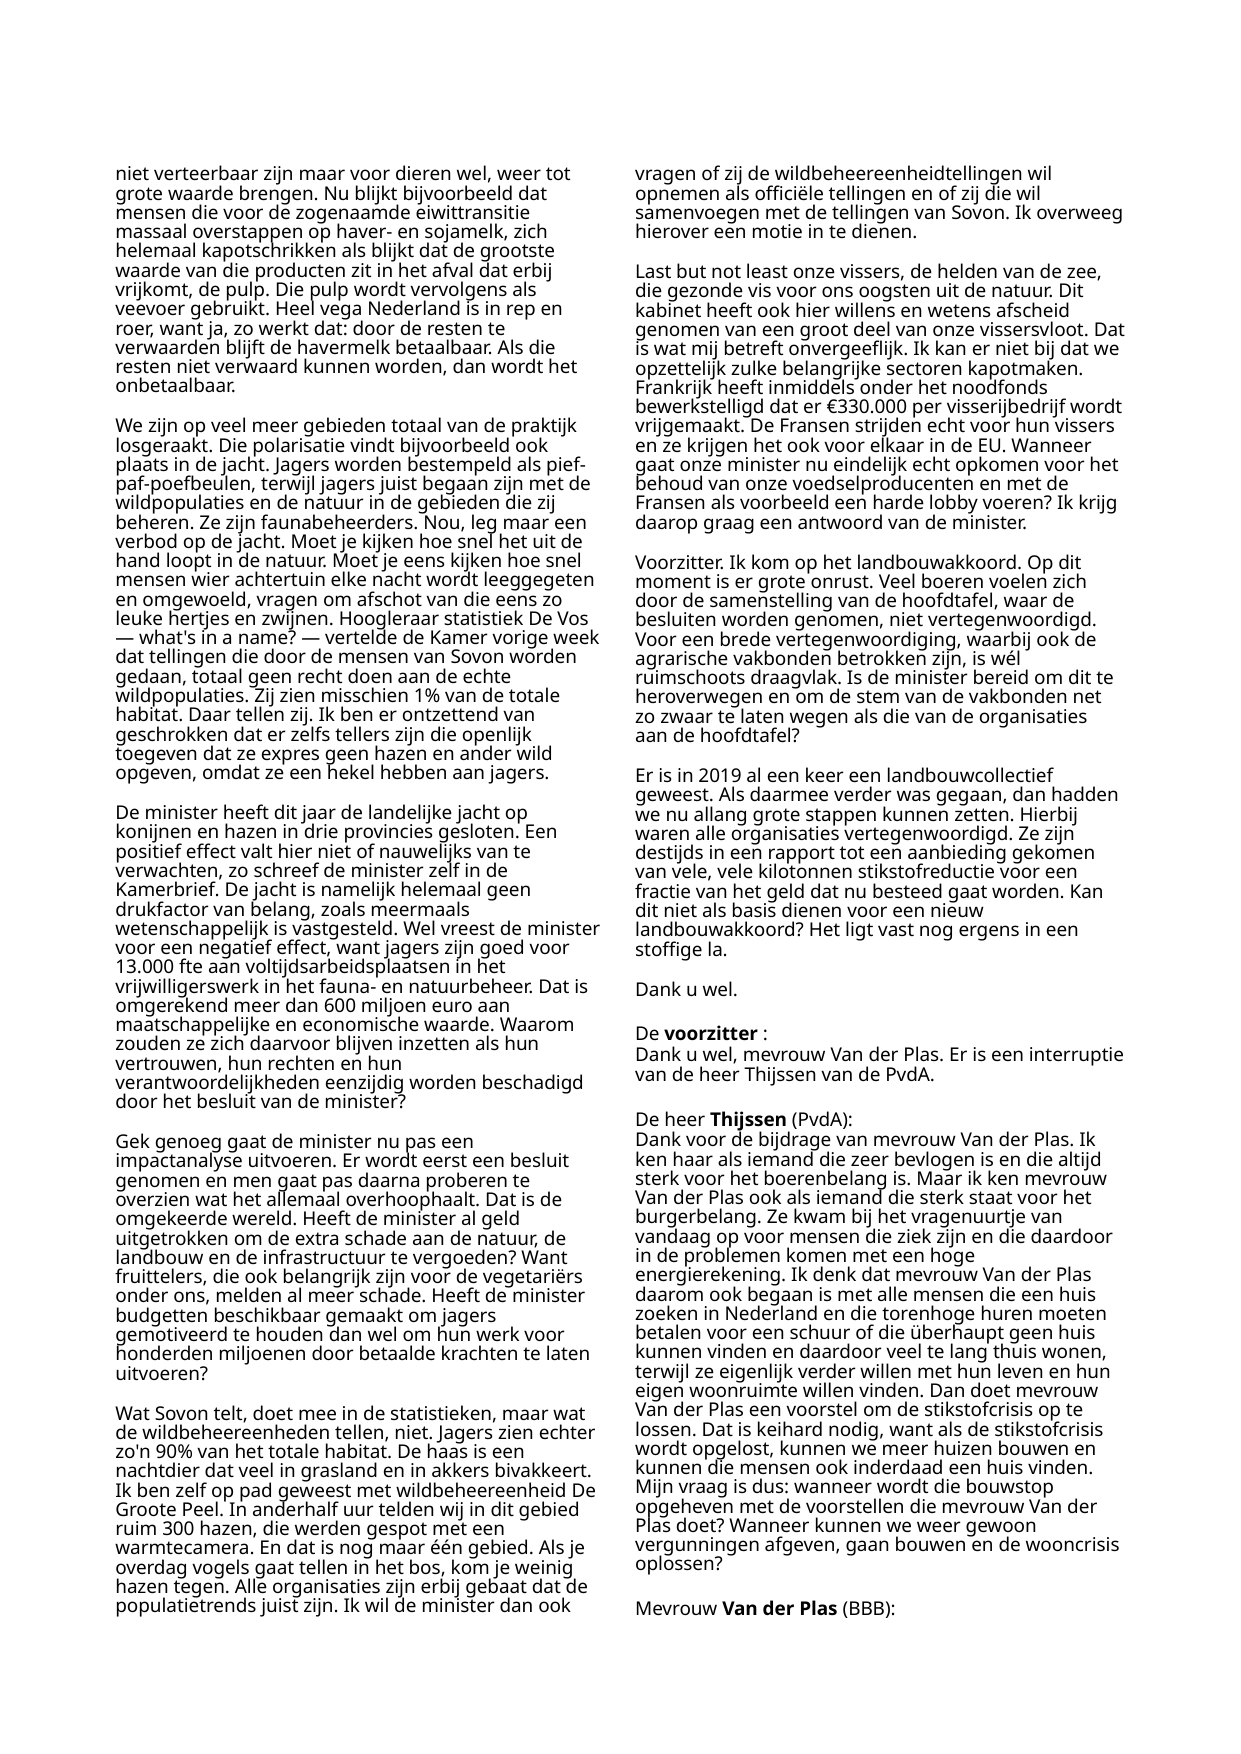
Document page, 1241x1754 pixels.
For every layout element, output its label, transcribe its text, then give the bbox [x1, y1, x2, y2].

text Er is in 2019 al een keer een landbouwcollectief geweest. Als daarmee verder was gegaan, dan hadden we nu allang grote stappen kunnen zetten. Hierbij waren alle organisaties vertegenwoordigd. Ze zijn destijds in een rapport tot een aanbieding gekomen van vele, vele kilotonnen stikstofreductie voor een fractie van het geld dat nu besteed gaat worden. Kan dit niet als basis dienen voor een nieuw landbouwakkoord? Het ligt vast nog ergens in een stoffige la. [635, 767, 1125, 960]
text Gek genoeg gaat de minister nu pas een impactanalyse uitvoeren. Er wordt eerst een besluit genomen en men gaat pas daarna proberen te overzien wat het allemaal overhoophaalt. Dat is de omgekeerde wereld. Heeft de minister al geld uitgetrokken om de extra schade aan de natuur, de landbouw en de infrastructuur te vergoeden? Want fruittelers, die ook belangrijk zijn voor de vegetariërs onder ons, melden al meer schade. Heeft de minister budgetten beschikbaar gemaakt om jagers gemotiveerd te houden dan wel om hun werk voor honderden miljoenen door betaalde krachten te laten uitvoeren? [115, 1133, 605, 1384]
text Dank u wel, mevrouw Van der Plas. Er is een interruptie van de heer Thijssen van de PvdA. [635, 1046, 1125, 1085]
text Voorzitter. Ik kom op het landbouwakkoord. Op dit moment is er grote onrust. Veel boeren voelen zich door de samenstelling van de hoofdtafel, waar de besluiten worden genomen, niet vertegenwoordigd. Voor een brede vertegenwoordiging, waarbij ook de agrarische vakbonden betrokken zijn, is wél ruimschoots draagvlak. Is de minister bereid om dit te heroverwegen en om de stem van de vakbonden net zo zwaar te laten wegen als die van de organisaties aan de hoofdtafel? [635, 554, 1125, 746]
text De voorzitter : [635, 1021, 1125, 1046]
text Dank voor de bijdrage van mevrouw Van der Plas. Ik ken haar als iemand die zeer bevlogen is en die altijd sterk voor het boerenbelang is. Maar ik ken mevrouw Van der Plas ook als iemand die sterk staat voor het burgerbelang. Ze kwam bij het vragenuurtje van vandaag op voor mensen die ziek zijn en die daardoor in de problemen komen met een hoge energierekening. Ik denk dat mevrouw Van der Plas daarom ook begaan is met alle mensen die een huis zoeken in Nederland en die torenhoge huren moeten betalen voor een schuur of die überhaupt geen huis kunnen vinden en daardoor veel te lang thuis wonen, terwijl ze eigenlijk verder willen met hun leven en hun eigen woonruimte willen vinden. Dan doet mevrouw Van der Plas een voorstel om de stikstofcrisis op te lossen. Dat is keihard nodig, want als de stikstofcrisis wordt opgelost, kunnen we meer huizen bouwen en kunnen die mensen ook inderdaad een huis vinden. Mijn vraag is dus: wanneer wordt die bouwstop opgeheven met de voorstellen die mevrouw Van der Plas doet? Wanneer kunnen we weer gewoon vergunningen afgeven, gaan bouwen en de wooncrisis oplossen? [635, 1131, 1125, 1575]
text niet verteerbaar zijn maar voor dieren wel, weer tot grote waarde brengen. Nu blijkt bijvoorbeeld dat mensen die voor de zogenaamde eiwittransitie massaal overstappen op haver- en sojamelk, zich helemaal kapotschrikken als blijkt dat de grootste waarde van die producten zit in het afval dat erbij vrijkomt, de pulp. Die pulp wordt vervolgens als veevoer gebruikt. Heel vega Nederland is in rep en roer, want ja, zo werkt dat: door de resten te verwaarden blijft de havermelk betaalbaar. Als die resten niet verwaard kunnen worden, dan wordt het onbetaalbaar. [115, 165, 605, 397]
text De heer Thijssen (PvdA): [635, 1106, 1125, 1131]
text Dank u wel. [635, 981, 1125, 1000]
text De minister heeft dit jaar de landelijke jacht op konijnen en hazen in drie provincies gesloten. Een positief effect valt hier niet of nauwelijks van te verwachten, zo schreef de minister zelf in de Kamerbrief. De jacht is namelijk helemaal geen drukfactor van belang, zoals meermaals wetenschappelijk is vastgesteld. Wel vreest de minister voor een negatief effect, want jagers zijn goed voor 13.000 fte aan voltijdsarbeidsplaatsen in het vrijwilligerswerk in het fauna- en natuurbeheer. Dat is omgerekend meer dan 600 miljoen euro aan maatschappelijke en economische waarde. Waarom zouden ze zich daarvoor blijven inzetten als hun vertrouwen, hun rechten en hun verantwoordelijkheden eenzijdig worden beschadigd door het besluit van de minister? [115, 804, 605, 1112]
text vragen of zij de wildbeheereenheidtellingen wil opnemen als officiële tellingen en of zij die wil samenvoegen met de tellingen van Sovon. Ik overweeg hierover een motie in te dienen. [635, 165, 1125, 242]
text Mevrouw Van der Plas (BBB): [635, 1596, 1125, 1621]
text Last but not least onze vissers, de helden van de zee, die gezonde vis voor ons oogsten uit de natuur. Dit kabinet heeft ook hier willens en wetens afscheid genomen van een groot deel van onze vissersvloot. Dat is wat mij betreft onvergeeflijk. Ik kan er niet bij dat we opzettelijk zulke belangrijke sectoren kapotmaken. Frankrijk heeft inmiddels onder het noodfonds bewerkstelligd dat er €330.000 per visserijbedrijf wordt vrijgemaakt. De Fransen strijden echt voor hun vissers en ze krijgen het ook voor elkaar in de EU. Wanneer gaat onze minister nu eindelijk echt opkomen voor het behoud van onze voedselproducenten en met de Fransen als voorbeeld een harde lobby voeren? Ik krijg daarop graag een antwoord van de minister. [635, 263, 1125, 533]
text We zijn op veel meer gebieden totaal van de praktijk losgeraakt. Die polarisatie vindt bijvoorbeeld ook plaats in de jacht. Jagers worden bestempeld als pief-paf-poefbeulen, terwijl jagers juist begaan zijn met de wildpopulaties en de natuur in de gebieden die zij beheren. Ze zijn faunabeheerders. Nou, leg maar een verbod op de jacht. Moet je kijken hoe snel het uit de hand loopt in de natuur. Moet je eens kijken hoe snel mensen wier achtertuin elke nacht wordt leeggegeten en omgewoeld, vragen om afschot van die eens zo leuke hertjes en zwijnen. Hoogleraar statistiek De Vos — what's in a name? — vertelde de Kamer vorige week dat tellingen die door de mensen van Sovon worden gedaan, totaal geen recht doen aan de echte wildpopulaties. Zij zien misschien 1% van de totale habitat. Daar tellen zij. Ik ben er ontzettend van geschrokken dat er zelfs tellers zijn die openlijk toegeven dat ze expres geen hazen en ander wild opgeven, omdat ze een hekel hebben aan jagers. [115, 417, 605, 783]
text Wat Sovon telt, doet mee in de statistieken, maar wat de wildbeheereenheden tellen, niet. Jagers zien echter zo'n 90% van het totale habitat. De haas is een nachtdier dat veel in grasland en in akkers bivakkeert. Ik ben zelf op pad geweest met wildbeheereenheid De Groote Peel. In anderhalf uur telden wij in dit gebied ruim 300 hazen, die werden gespot met een warmtecamera. En dat is nog maar één gebied. Als je overdag vogels gaat tellen in het bos, kom je weinig hazen tegen. Alle organisaties zijn erbij gebaat dat de populatietrends juist zijn. Ik wil de minister dan ook [115, 1404, 605, 1616]
